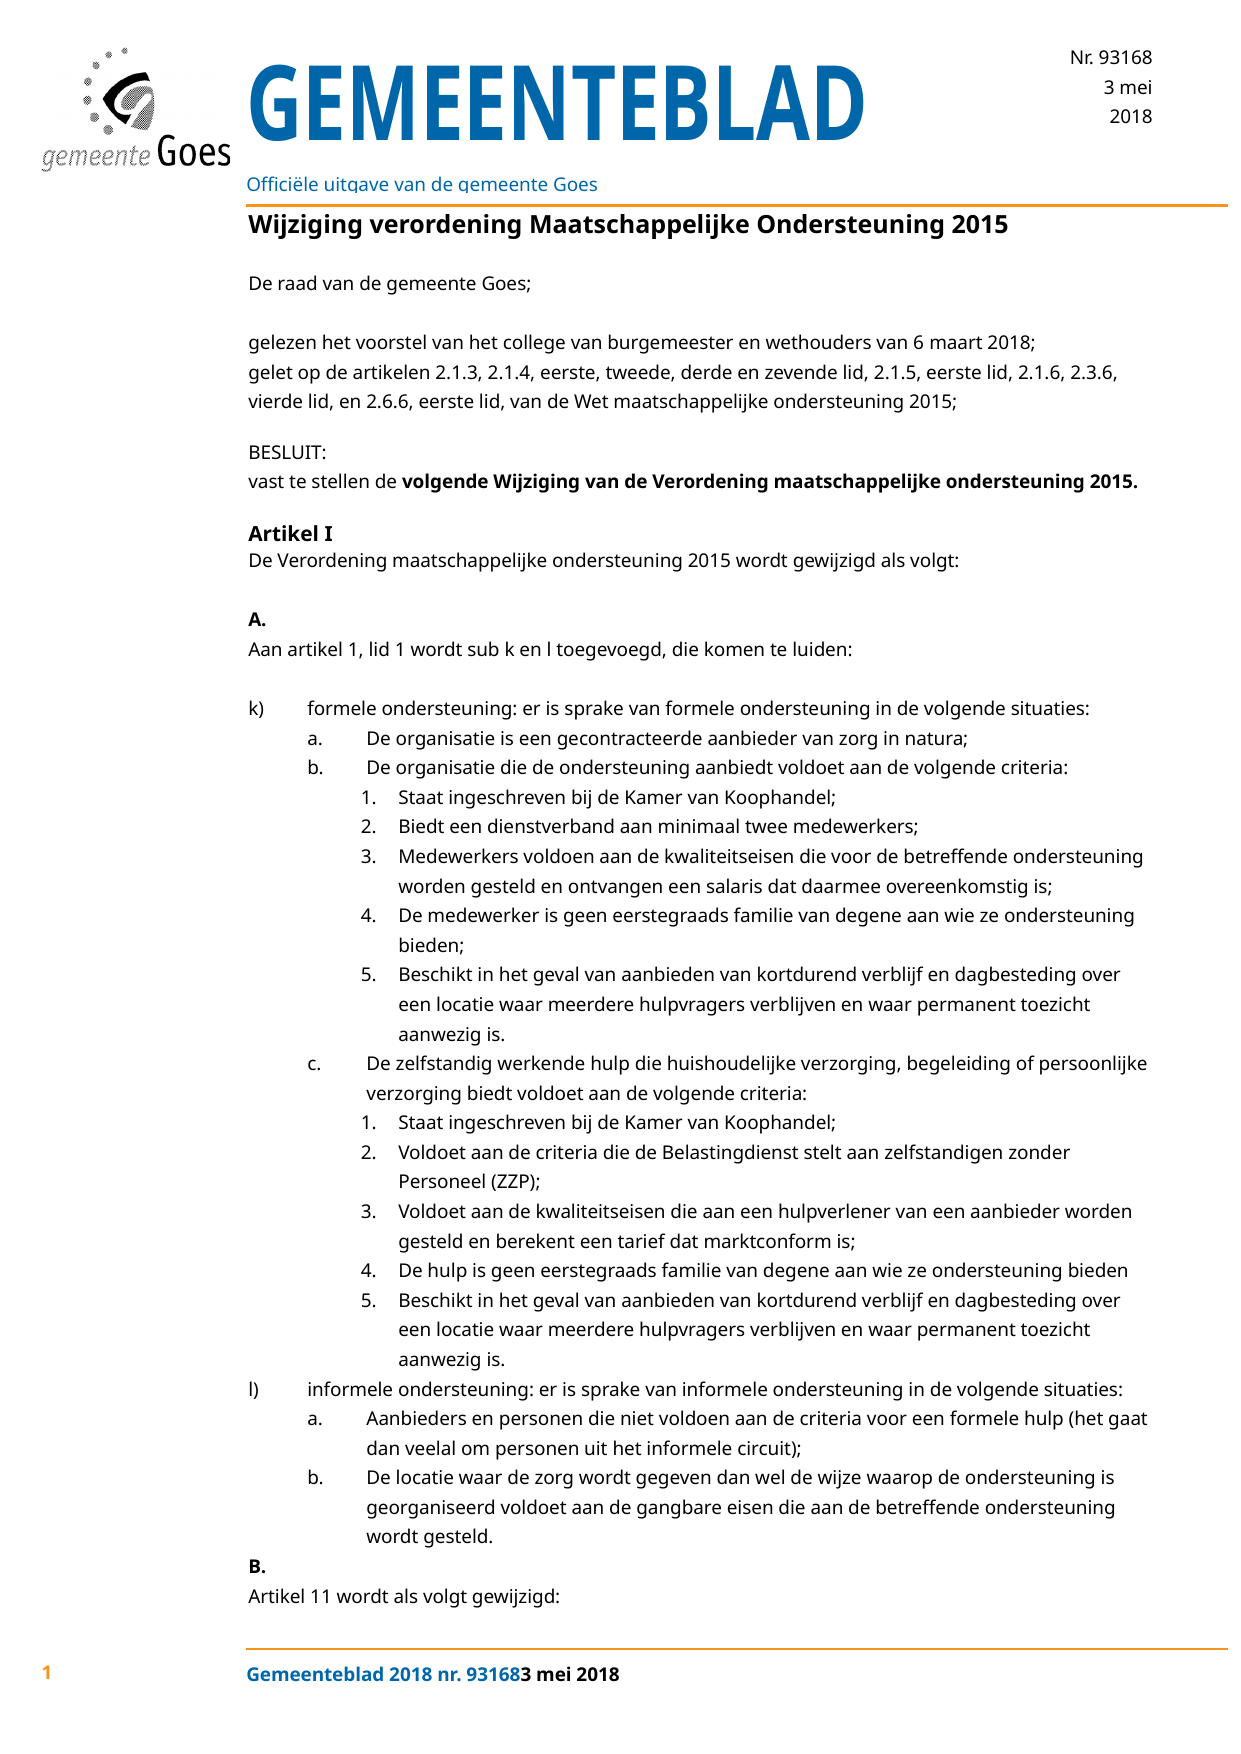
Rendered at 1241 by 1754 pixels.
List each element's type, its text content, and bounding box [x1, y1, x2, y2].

list Beschikt in het geval van aanbieden van kortdurend verblijf en dagbesteding over een locatie waar meerdere hulpvragers verblijven en waar permanent toezicht aanwezig is. [361, 1287, 1152, 1372]
list informele ondersteuning: er is sprake van informele ondersteuning in de volgende situaties: [248, 1376, 1152, 1401]
list Voldoet aan de kwaliteitseisen die aan een hulpverlener van een aanbieder worden gesteld en berekent een tarief dat marktconform is; [361, 1198, 1152, 1253]
text Aan artikel 1, lid 1 wordt sub k en l toegevoegd, die komen te luiden: [248, 636, 1152, 662]
list Beschikt in het geval van aanbieden van kortdurend verblijf en dagbesteding over een locatie waar meerdere hulpvragers verblijven en waar permanent toezicht aanwezig is. [361, 962, 1152, 1046]
list Staat ingeschreven bij de Kamer van Koophandel; [361, 784, 1152, 810]
list Voldoet aan de criteria die de Belastingdienst stelt aan zelfstandigen zonder Personeel (ZZP); [361, 1139, 1152, 1194]
list Biedt een dienstverband aan minimaal twee medewerkers; [361, 814, 1152, 839]
text Artikel I [248, 519, 1152, 547]
list De hulp is geen eerstegraads familie van degene aan wie ze ondersteuning bieden [361, 1257, 1152, 1283]
text gelezen het voorstel van het college van burgemeester en wethouders van 6 maart 2018; [248, 329, 1152, 355]
list formele ondersteuning: er is sprake van formele ondersteuning in de volgende situaties: [248, 695, 1152, 721]
text vast te stellen de volgende Wijziging van de Verordening maatschappelijke ondersteuning 2015. [248, 468, 1152, 494]
text De raad van de gemeente Goes; [248, 270, 1152, 296]
list Medewerkers voldoen aan de kwaliteitseisen die voor de betreffende ondersteuning worden gesteld en ontvangen een salaris dat daarmee overeenkomstig is; [361, 843, 1152, 898]
list De locatie waar de zorg wordt gegeven dan wel de wijze waarop de ondersteuning is georganiseerd voldoet aan de gangbare eisen die aan de betreffende ondersteuning wordt gesteld. [307, 1464, 1152, 1549]
text De Verordening maatschappelijke ondersteuning 2015 wordt gewijzigd als volgt: [248, 547, 1152, 573]
picture [41, 47, 231, 172]
list Staat ingeschreven bij de Kamer van Koophandel; [361, 1109, 1152, 1135]
list De medewerker is geen eerstegraads familie van degene aan wie ze ondersteuning bieden; [361, 902, 1152, 958]
text A. [248, 607, 1152, 632]
text Wijziging verordening Maatschappelijke Ondersteuning 2015 [248, 207, 1152, 241]
text gelet op de artikelen 2.1.3, 2.1.4, eerste, tweede, derde en zevende lid, 2.1.5, eerste lid, 2.1.6, 2.3.6, vierde lid, en 2.6.6, eerste lid, van de Wet maatschappelijke ondersteuning 2015; [248, 359, 1152, 414]
text BESLUIT: [248, 439, 1152, 465]
list Aanbieders en personen die niet voldoen aan de criteria voor een formele hulp (het gaat dan veelal om personen uit het informele circuit); [307, 1405, 1152, 1461]
list De organisatie die de ondersteuning aanbiedt voldoet aan de volgende criteria: [307, 754, 1152, 780]
list De zelfstandig werkende hulp die huishoudelijke verzorging, begeleiding of persoonlijke verzorging biedt voldoet aan de volgende criteria: [307, 1050, 1152, 1106]
list De organisatie is een gecontracteerde aanbieder van zorg in natura; [307, 725, 1152, 751]
text Artikel 11 wordt als volgt gewijzigd: [248, 1583, 1152, 1608]
text B. [248, 1553, 1152, 1579]
